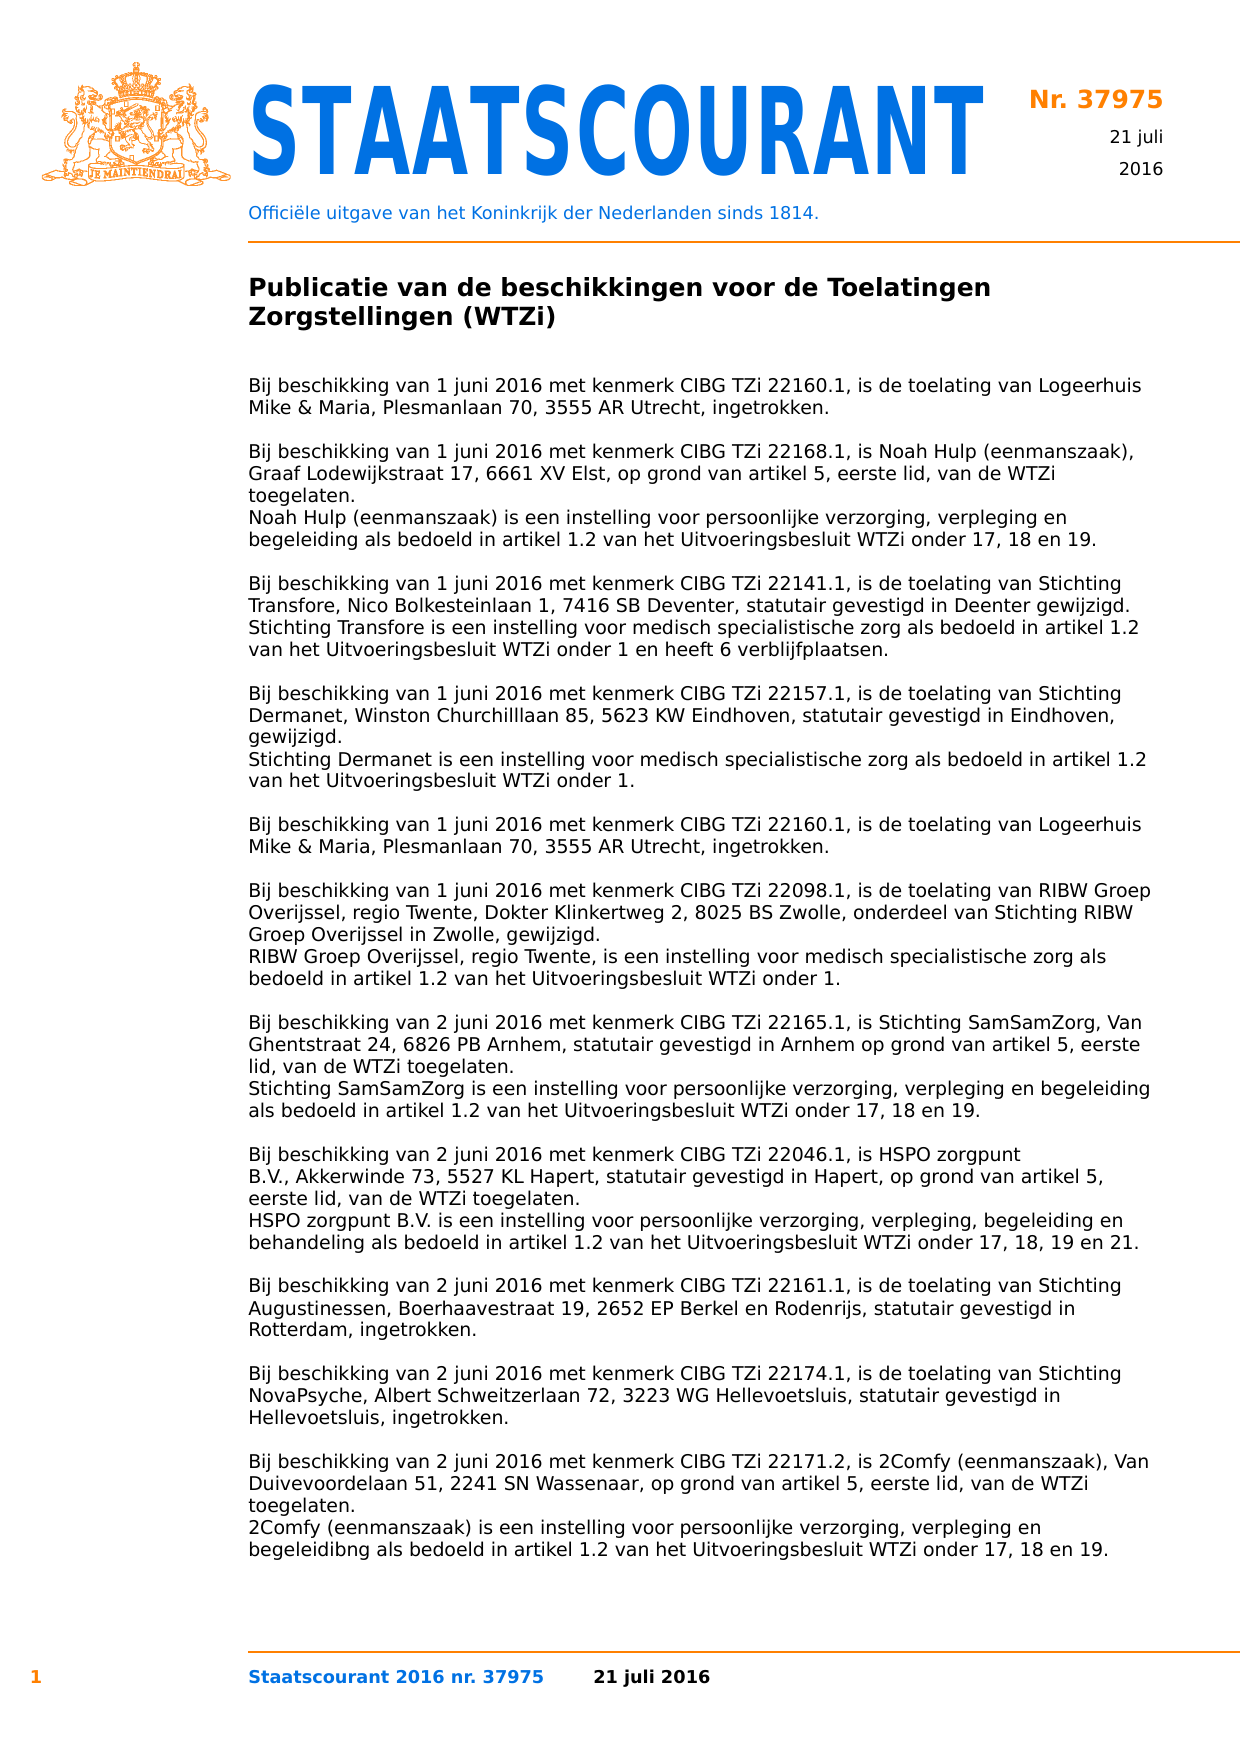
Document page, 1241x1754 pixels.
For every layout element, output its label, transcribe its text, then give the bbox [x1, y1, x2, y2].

text Bij beschikking van 2 juni 2016 met kenmerk CIBG TZi 22165.1, is Stichting SamSamZorg, Van Ghentstraat 24, 6826 PB Arnhem, statutair gevestigd in Arnhem op grond van artikel 5, eerste lid, van de WTZi toegelaten. [248, 1012, 1163, 1078]
text Noah Hulp (eenmanszaak) is een instelling voor persoonlijke verzorging, verpleging en begeleiding als bedoeld in artikel 1.2 van het Uitvoeringsbesluit WTZi onder 17, 18 en 19. [248, 507, 1163, 551]
text B.V., Akkerwinde 73, 5527 KL Hapert, statutair gevestigd in Hapert, op grond van artikel 5, eerste lid, van de WTZi toegelaten. [248, 1166, 1163, 1209]
table_header [25, 62, 248, 241]
text Bij beschikking van 1 juni 2016 met kenmerk CIBG TZi 22168.1, is Noah Hulp (eenmanszaak), Graaf Lodewijkstraat 17, 6661 XV Elst, op grond van artikel 5, eerste lid, van de WTZi toegelaten. [248, 441, 1163, 507]
text Bij beschikking van 1 juni 2016 met kenmerk CIBG TZi 22098.1, is de toelating van RIBW Groep Overijssel, regio Twente, Dokter Klinkertweg 2, 8025 BS Zwolle, onderdeel van Stichting RIBW Groep Overijssel in Zwolle, gewijzigd. [248, 880, 1163, 946]
text HSPO zorgpunt B.V. is een instelling voor persoonlijke verzorging, verpleging, begeleiding en behandeling als bedoeld in artikel 1.2 van het Uitvoeringsbesluit WTZi onder 17, 18, 19 en 21. [248, 1209, 1163, 1253]
text Bij beschikking van 1 juni 2016 met kenmerk CIBG TZi 22160.1, is de toelating van Logeerhuis Mike & Maria, Plesmanlaan 70, 3555 AR Utrecht, ingetrokken. [248, 375, 1163, 419]
table_cell Officiële uitgave van het Koninkrijk der Nederlanden sinds 1814. [248, 203, 1240, 241]
text Bij beschikking van 1 juni 2016 met kenmerk CIBG TZi 22157.1, is de toelating van Stichting Dermanet, Winston Churchilllaan 85, 5623 KW Eindhoven, statutair gevestigd in Eindhoven, gewijzigd. [248, 682, 1163, 748]
table_cell 21 juli [998, 121, 1240, 153]
text RIBW Groep Overijssel, regio Twente, is een instelling voor medisch specialistische zorg als bedoeld in artikel 1.2 van het Uitvoeringsbesluit WTZi onder 1. [248, 946, 1163, 990]
table_header Nr. 37975 [998, 62, 1240, 121]
text Stichting Dermanet is een instelling voor medisch specialistische zorg als bedoeld in artikel 1.2 van het Uitvoeringsbesluit WTZi onder 1. [248, 748, 1163, 792]
text 2Comfy (eenmanszaak) is een instelling voor persoonlijke verzorging, verpleging en begeleidibng als bedoeld in artikel 1.2 van het Uitvoeringsbesluit WTZi onder 17, 18 en 19. [248, 1517, 1163, 1561]
picture [41, 62, 231, 186]
text Bij beschikking van 2 juni 2016 met kenmerk CIBG TZi 22046.1, is HSPO zorgpunt [248, 1144, 1163, 1166]
text Bij beschikking van 2 juni 2016 met kenmerk CIBG TZi 22174.1, is de toelating van Stichting NovaPsyche, Albert Schweitzerlaan 72, 3223 WG Hellevoetsluis, statutair gevestigd in Hellevoetsluis, ingetrokken. [248, 1363, 1163, 1429]
text Bij beschikking van 1 juni 2016 met kenmerk CIBG TZi 22160.1, is de toelating van Logeerhuis Mike & Maria, Plesmanlaan 70, 3555 AR Utrecht, ingetrokken. [248, 814, 1163, 858]
text Bij beschikking van 2 juni 2016 met kenmerk CIBG TZi 22171.2, is 2Comfy (eenmanszaak), Van Duivevoordelaan 51, 2241 SN Wassenaar, op grond van artikel 5, eerste lid, van de WTZi toegelaten. [248, 1451, 1163, 1517]
table_cell 2016 [998, 153, 1240, 203]
text Bij beschikking van 1 juni 2016 met kenmerk CIBG TZi 22141.1, is de toelating van Stichting Transfore, Nico Bolkesteinlaan 1, 7416 SB Deventer, statutair gevestigd in Deenter gewijzigd. [248, 573, 1163, 617]
text Bij beschikking van 2 juni 2016 met kenmerk CIBG TZi 22161.1, is de toelating van Stichting Augustinessen, Boerhaavestraat 19, 2652 EP Berkel en Rodenrijs, statutair gevestigd in Rotterdam, ingetrokken. [248, 1275, 1163, 1341]
text Stichting Transfore is een instelling voor medisch specialistische zorg als bedoeld in artikel 1.2 van het Uitvoeringsbesluit WTZi onder 1 en heeft 6 verblijfplaatsen. [248, 617, 1163, 661]
text Stichting SamSamZorg is een instelling voor persoonlijke verzorging, verpleging en begeleiding als bedoeld in artikel 1.2 van het Uitvoeringsbesluit WTZi onder 17, 18 en 19. [248, 1078, 1163, 1122]
table_header STAATSCOURANT [248, 62, 998, 203]
subtitle Publicatie van de beschikkingen voor de Toelatingen Zorgstellingen (WTZi) [248, 273, 1163, 331]
